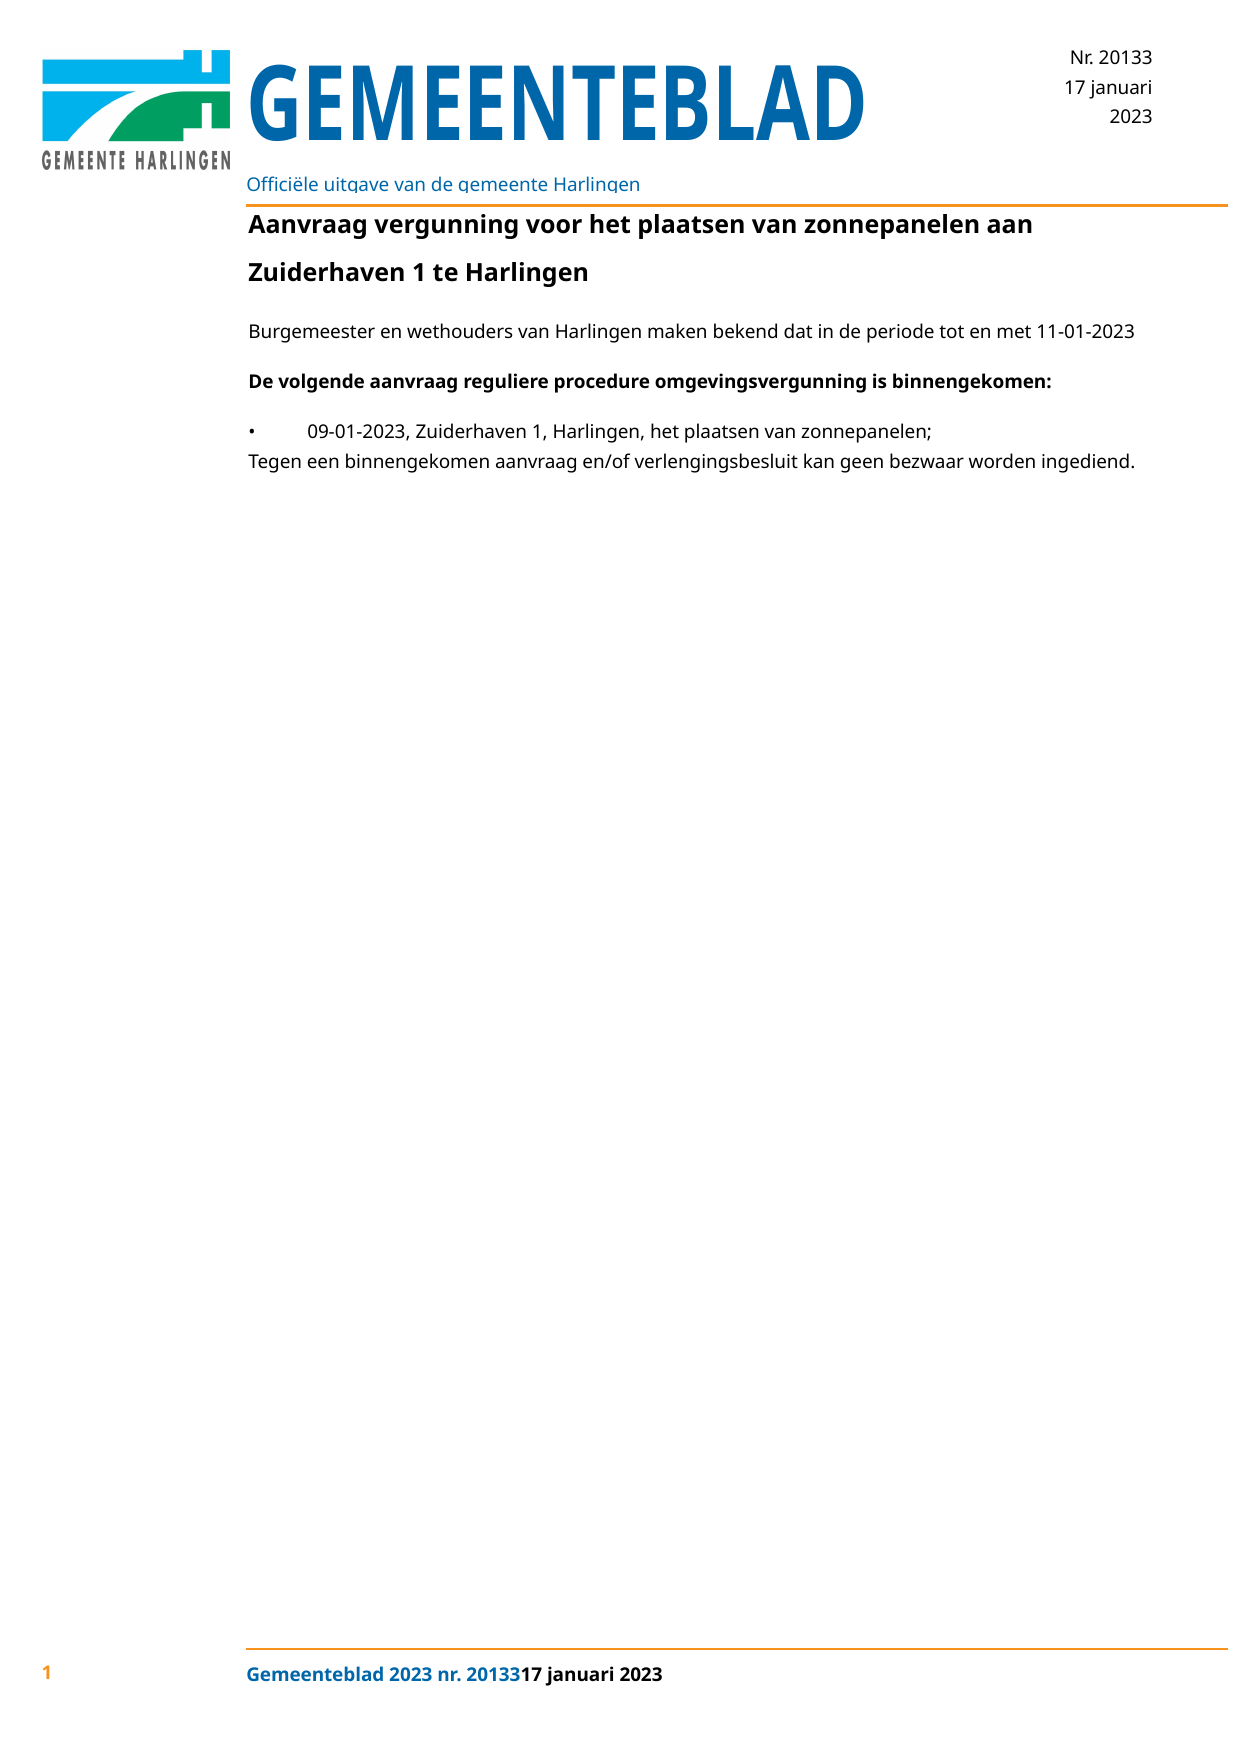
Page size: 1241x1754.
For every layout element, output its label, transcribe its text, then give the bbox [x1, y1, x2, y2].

text Burgemeester en wethouders van Harlingen maken bekend dat in de periode tot en met 11-01-2023 [248, 318, 1152, 344]
picture [41, 47, 231, 172]
text Aanvraag vergunning voor het plaatsen van zonnepanelen aan Zuiderhaven 1 te Harlingen [248, 207, 1152, 288]
text De volgende aanvraag reguliere procedure omgevingsvergunning is binnengekomen: [248, 368, 1152, 394]
list 09-01-2023, Zuiderhaven 1, Harlingen, het plaatsen van zonnepanelen; [248, 419, 1152, 444]
text Tegen een binnengekomen aanvraag en/of verlengingsbesluit kan geen bezwaar worden ingediend. [248, 448, 1152, 474]
